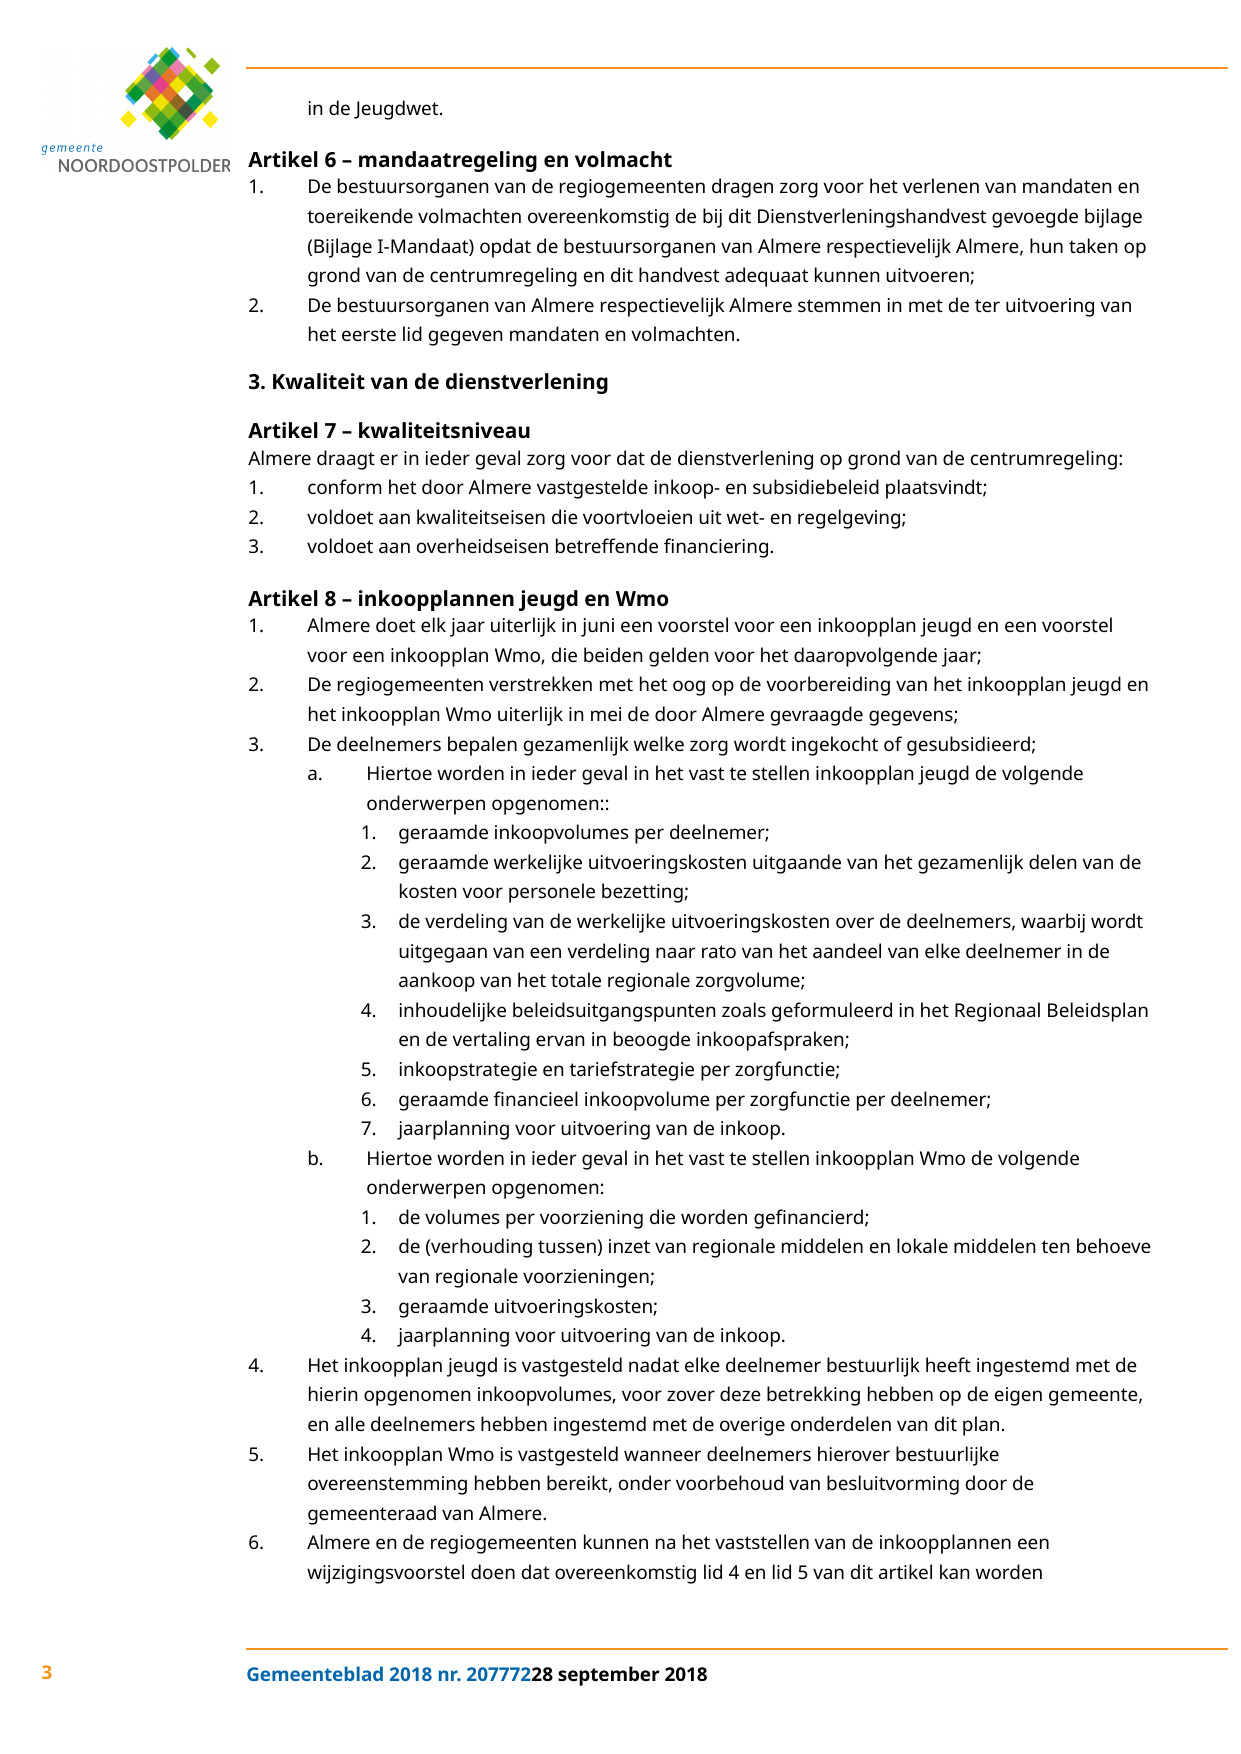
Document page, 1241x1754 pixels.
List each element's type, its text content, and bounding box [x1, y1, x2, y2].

list inkoopstrategie en tariefstrategie per zorgfunctie; [361, 1056, 1152, 1082]
list de volumes per voorziening die worden gefinancierd; [361, 1204, 1152, 1230]
list conform het door Almere vastgestelde inkoop- en subsidiebeleid plaatsvindt; [248, 474, 1152, 500]
text Almere draagt er in ieder geval zorg voor dat de dienstverlening op grond van de centrumregeling: [248, 445, 1152, 471]
list Almere en de regiogemeenten kunnen na het vaststellen van de inkoopplannen een wijzigingsvoorstel doen dat overeenkomstig lid 4 en lid 5 van dit artikel kan worden [248, 1529, 1152, 1585]
list De bestuursorganen van Almere respectievelijk Almere stemmen in met de ter uitvoering van het eerste lid gegeven mandaten en volmachten. [248, 292, 1152, 347]
list de verdeling van de werkelijke uitvoeringskosten over de deelnemers, waarbij wordt uitgegaan van een verdeling naar rato van het aandeel van elke deelnemer in de aankoop van het totale regionale zorgvolume; [361, 908, 1152, 993]
list voldoet aan kwaliteitseisen die voortvloeien uit wet- en regelgeving; [248, 504, 1152, 530]
list Almere doet elk jaar uiterlijk in juni een voorstel voor een inkoopplan jeugd en een voorstel voor een inkoopplan Wmo, die beiden gelden voor het daaropvolgende jaar; [248, 612, 1152, 668]
text Artikel 7 – kwaliteitsniveau [248, 416, 1152, 445]
list Hiertoe worden in ieder geval in het vast te stellen inkoopplan Wmo de volgende onderwerpen opgenomen: [307, 1145, 1152, 1200]
list de (verhouding tussen) inzet van regionale middelen en lokale middelen ten behoeve van regionale voorzieningen; [361, 1234, 1152, 1289]
list De regiogemeenten verstrekken met het oog op de voorbereiding van het inkoopplan jeugd en het inkoopplan Wmo uiterlijk in mei de door Almere gevraagde gegevens; [248, 672, 1152, 727]
text Artikel 6 – mandaatregeling en volmacht [248, 145, 1152, 174]
list Het inkoopplan jeugd is vastgesteld nadat elke deelnemer bestuurlijk heeft ingestemd met de hierin opgenomen inkoopvolumes, voor zover deze betrekking hebben op de eigen gemeente, en alle deelnemers hebben ingestemd met de overige onderdelen van dit plan. [248, 1352, 1152, 1437]
list jaarplanning voor uitvoering van de inkoop. [361, 1115, 1152, 1141]
list jaarplanning voor uitvoering van de inkoop. [361, 1322, 1152, 1348]
list inhoudelijke beleidsuitgangspunten zoals geformuleerd in het Regionaal Beleidsplan en de vertaling ervan in beoogde inkoopafspraken; [361, 997, 1152, 1052]
list voldoet aan overheidseisen betreffende financiering. [248, 534, 1152, 559]
picture [41, 47, 231, 172]
list geraamde inkoopvolumes per deelnemer; [361, 819, 1152, 845]
text Artikel 8 – inkoopplannen jeugd en Wmo [248, 584, 1152, 612]
list geraamde uitvoeringskosten; [361, 1293, 1152, 1319]
list De deelnemers bepalen gezamenlijk welke zorg wordt ingekocht of gesubsidieerd; [248, 731, 1152, 757]
list in de Jeugdwet. [248, 95, 1152, 121]
list Hiertoe worden in ieder geval in het vast te stellen inkoopplan jeugd de volgende onderwerpen opgenomen:: [307, 760, 1152, 816]
text 3. Kwaliteit van de dienstverlening [248, 367, 1152, 396]
list geraamde werkelijke uitvoeringskosten uitgaande van het gezamenlijk delen van de kosten voor personele bezetting; [361, 849, 1152, 904]
list Het inkoopplan Wmo is vastgesteld wanneer deelnemers hierover bestuurlijke overeenstemming hebben bereikt, onder voorbehoud van besluitvorming door de gemeenteraad van Almere. [248, 1441, 1152, 1526]
list De bestuursorganen van de regiogemeenten dragen zorg voor het verlenen van mandaten en toereikende volmachten overeenkomstig de bij dit Dienstverleningshandvest gevoegde bijlage (Bijlage I-Mandaat) opdat de bestuursorganen van Almere respectievelijk Almere, hun taken op grond van de centrumregeling en dit handvest adequaat kunnen uitvoeren; [248, 174, 1152, 288]
list geraamde financieel inkoopvolume per zorgfunctie per deelnemer; [361, 1086, 1152, 1112]
